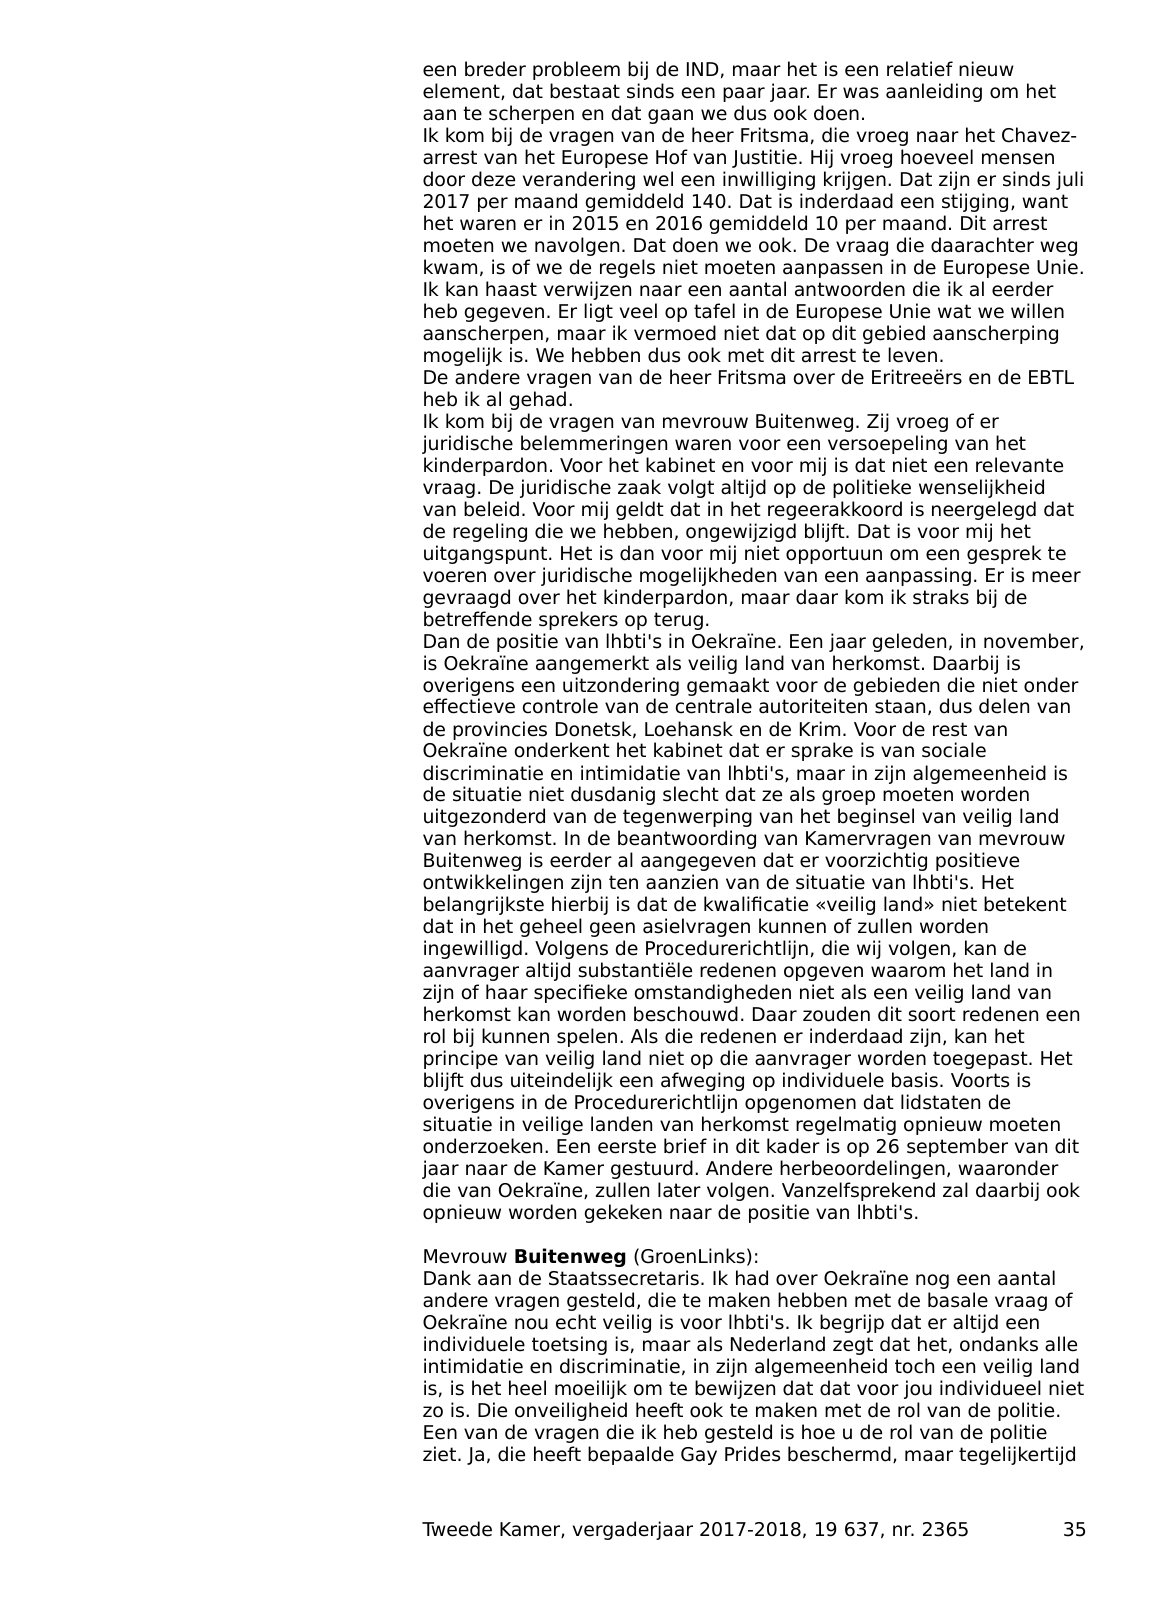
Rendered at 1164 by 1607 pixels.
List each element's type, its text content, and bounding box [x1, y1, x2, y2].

text Dank aan de Staatssecretaris. Ik had over Oekraïne nog een aantal andere vragen gesteld, die te maken hebben met de basale vraag of Oekraïne nou echt veilig is voor lhbti's. Ik begrijp dat er altijd een individuele toetsing is, maar als Nederland zegt dat het, ondanks alle intimidatie en discriminatie, in zijn algemeenheid toch een veilig land is, is het heel moeilijk om te bewijzen dat dat voor jou individueel niet zo is. Die onveiligheid heeft ook te maken met de rol van de politie. Een van de vragen die ik heb gesteld is hoe u de rol van de politie ziet. Ja, die heeft bepaalde Gay Prides beschermd, maar tegelijkertijd [422, 1268, 1087, 1466]
text een breder probleem bij de IND, maar het is een relatief nieuw element, dat bestaat sinds een paar jaar. Er was aanleiding om het aan te scherpen en dat gaan we dus ook doen. [422, 59, 1087, 125]
text Mevrouw Buitenweg (GroenLinks): [422, 1246, 1087, 1268]
text Ik kom bij de vragen van de heer Fritsma, die vroeg naar het Chavez-arrest van het Europese Hof van Justitie. Hij vroeg hoeveel mensen door deze verandering wel een inwilliging krijgen. Dat zijn er sinds juli 2017 per maand gemiddeld 140. Dat is inderdaad een stijging, want het waren er in 2015 en 2016 gemiddeld 10 per maand. Dit arrest moeten we navolgen. Dat doen we ook. De vraag die daarachter weg kwam, is of we de regels niet moeten aanpassen in de Europese Unie. Ik kan haast verwijzen naar een aantal antwoorden die ik al eerder heb gegeven. Er ligt veel op tafel in de Europese Unie wat we willen aanscherpen, maar ik vermoed niet dat op dit gebied aanscherping mogelijk is. We hebben dus ook met dit arrest te leven. [422, 125, 1087, 367]
text Ik kom bij de vragen van mevrouw Buitenweg. Zij vroeg of er juridische belemmeringen waren voor een versoepeling van het kinderpardon. Voor het kabinet en voor mij is dat niet een relevante vraag. De juridische zaak volgt altijd op de politieke wenselijkheid van beleid. Voor mij geldt dat in het regeerakkoord is neergelegd dat de regeling die we hebben, ongewijzigd blijft. Dat is voor mij het uitgangspunt. Het is dan voor mij niet opportuun om een gesprek te voeren over juridische mogelijkheden van een aanpassing. Er is meer gevraagd over het kinderpardon, maar daar kom ik straks bij de betreffende sprekers op terug. [422, 411, 1087, 631]
text De andere vragen van de heer Fritsma over de Eritreeërs en de EBTL heb ik al gehad. [422, 367, 1087, 411]
text Dan de positie van lhbti's in Oekraïne. Een jaar geleden, in november, is Oekraïne aangemerkt als veilig land van herkomst. Daarbij is overigens een uitzondering gemaakt voor de gebieden die niet onder effectieve controle van de centrale autoriteiten staan, dus delen van de provincies Donetsk, Loehansk en de Krim. Voor de rest van Oekraïne onderkent het kabinet dat er sprake is van sociale discriminatie en intimidatie van lhbti's, maar in zijn algemeenheid is de situatie niet dusdanig slecht dat ze als groep moeten worden uitgezonderd van de tegenwerping van het beginsel van veilig land van herkomst. In de beantwoording van Kamervragen van mevrouw Buitenweg is eerder al aangegeven dat er voorzichtig positieve ontwikkelingen zijn ten aanzien van de situatie van lhbti's. Het belangrijkste hierbij is dat de kwalificatie «veilig land» niet betekent dat in het geheel geen asielvragen kunnen of zullen worden ingewilligd. Volgens de Procedurerichtlijn, die wij volgen, kan de aanvrager altijd substantiële redenen opgeven waarom het land in zijn of haar specifieke omstandigheden niet als een veilig land van herkomst kan worden beschouwd. Daar zouden dit soort redenen een rol bij kunnen spelen. Als die redenen er inderdaad zijn, kan het principe van veilig land niet op die aanvrager worden toegepast. Het blijft dus uiteindelijk een afweging op individuele basis. Voorts is overigens in de Procedurerichtlijn opgenomen dat lidstaten de situatie in veilige landen van herkomst regelmatig opnieuw moeten onderzoeken. Een eerste brief in dit kader is op 26 september van dit jaar naar de Kamer gestuurd. Andere herbeoordelingen, waaronder die van Oekraïne, zullen later volgen. Vanzelfsprekend zal daarbij ook opnieuw worden gekeken naar de positie van lhbti's. [422, 631, 1087, 1224]
